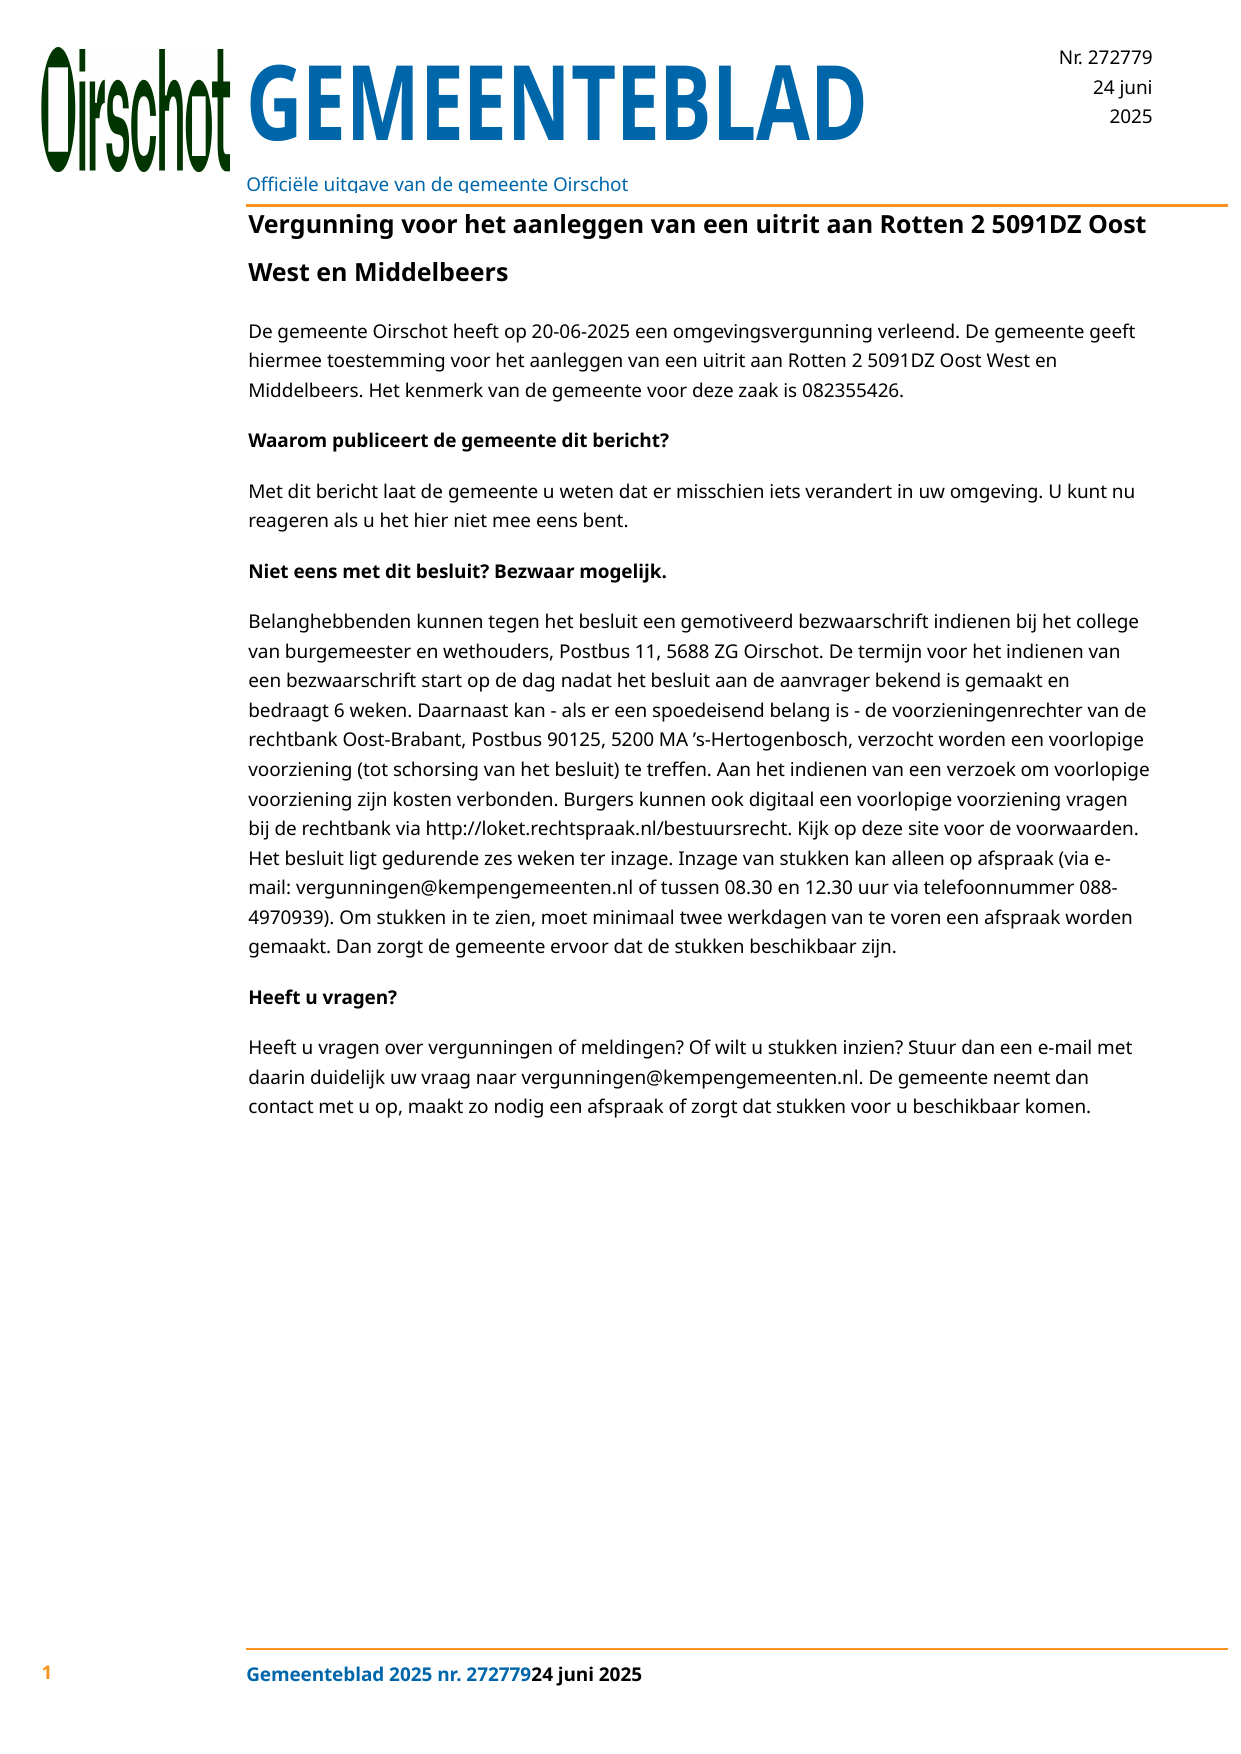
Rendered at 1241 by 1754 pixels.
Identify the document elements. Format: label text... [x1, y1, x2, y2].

text Heeft u vragen over vergunningen of meldingen? Of wilt u stukken inzien? Stuur dan een e-mail met daarin duidelijk uw vraag naar vergunningen@kempengemeenten.nl. De gemeente neemt dan contact met u op, maakt zo nodig een afspraak of zorgt dat stukken voor u beschikbaar komen. [248, 1034, 1152, 1119]
text De gemeente Oirschot heeft op 20-06-2025 een omgevingsvergunning verleend. De gemeente geeft hiermee toestemming voor het aanleggen van een uitrit aan Rotten 2 5091DZ Oost West en Middelbeers. Het kenmerk van de gemeente voor deze zaak is 082355426. [248, 318, 1152, 403]
text Waarom publiceert de gemeente dit bericht? [248, 427, 1152, 453]
text Belanghebbenden kunnen tegen het besluit een gemotiveerd bezwaarschrift indienen bij het college van burgemeester en wethouders, Postbus 11, 5688 ZG Oirschot. De termijn voor het indienen van een bezwaarschrift start op de dag nadat het besluit aan de aanvrager bekend is gemaakt en bedraagt 6 weken. Daarnaast kan - als er een spoedeisend belang is - de voorzieningenrechter van de rechtbank Oost-Brabant, Postbus 90125, 5200 MA ’s-Hertogenbosch, verzocht worden een voorlopige voorziening (tot schorsing van het besluit) te treffen. Aan het indienen van een verzoek om voorlopige voorziening zijn kosten verbonden. Burgers kunnen ook digitaal een voorlopige voorziening vragen bij de rechtbank via http://loket.rechtspraak.nl/bestuursrecht. Kijk op deze site voor de voorwaarden. Het besluit ligt gedurende zes weken ter inzage. Inzage van stukken kan alleen op afspraak (via e-mail: vergunningen@kempengemeenten.nl of tussen 08.30 en 12.30 uur via telefoonnummer 088-4970939). Om stukken in te zien, moet minimaal twee werkdagen van te voren een afspraak worden gemaakt. Dan zorgt de gemeente ervoor dat de stukken beschikbaar zijn. [248, 608, 1152, 959]
text Heeft u vragen? [248, 984, 1152, 1010]
text Niet eens met dit besluit? Bezwaar mogelijk. [248, 558, 1152, 584]
text Vergunning voor het aanleggen van een uitrit aan Rotten 2 5091DZ Oost West en Middelbeers [248, 207, 1152, 288]
picture [41, 47, 231, 172]
text Met dit bericht laat de gemeente u weten dat er misschien iets verandert in uw omgeving. U kunt nu reageren als u het hier niet mee eens bent. [248, 478, 1152, 533]
